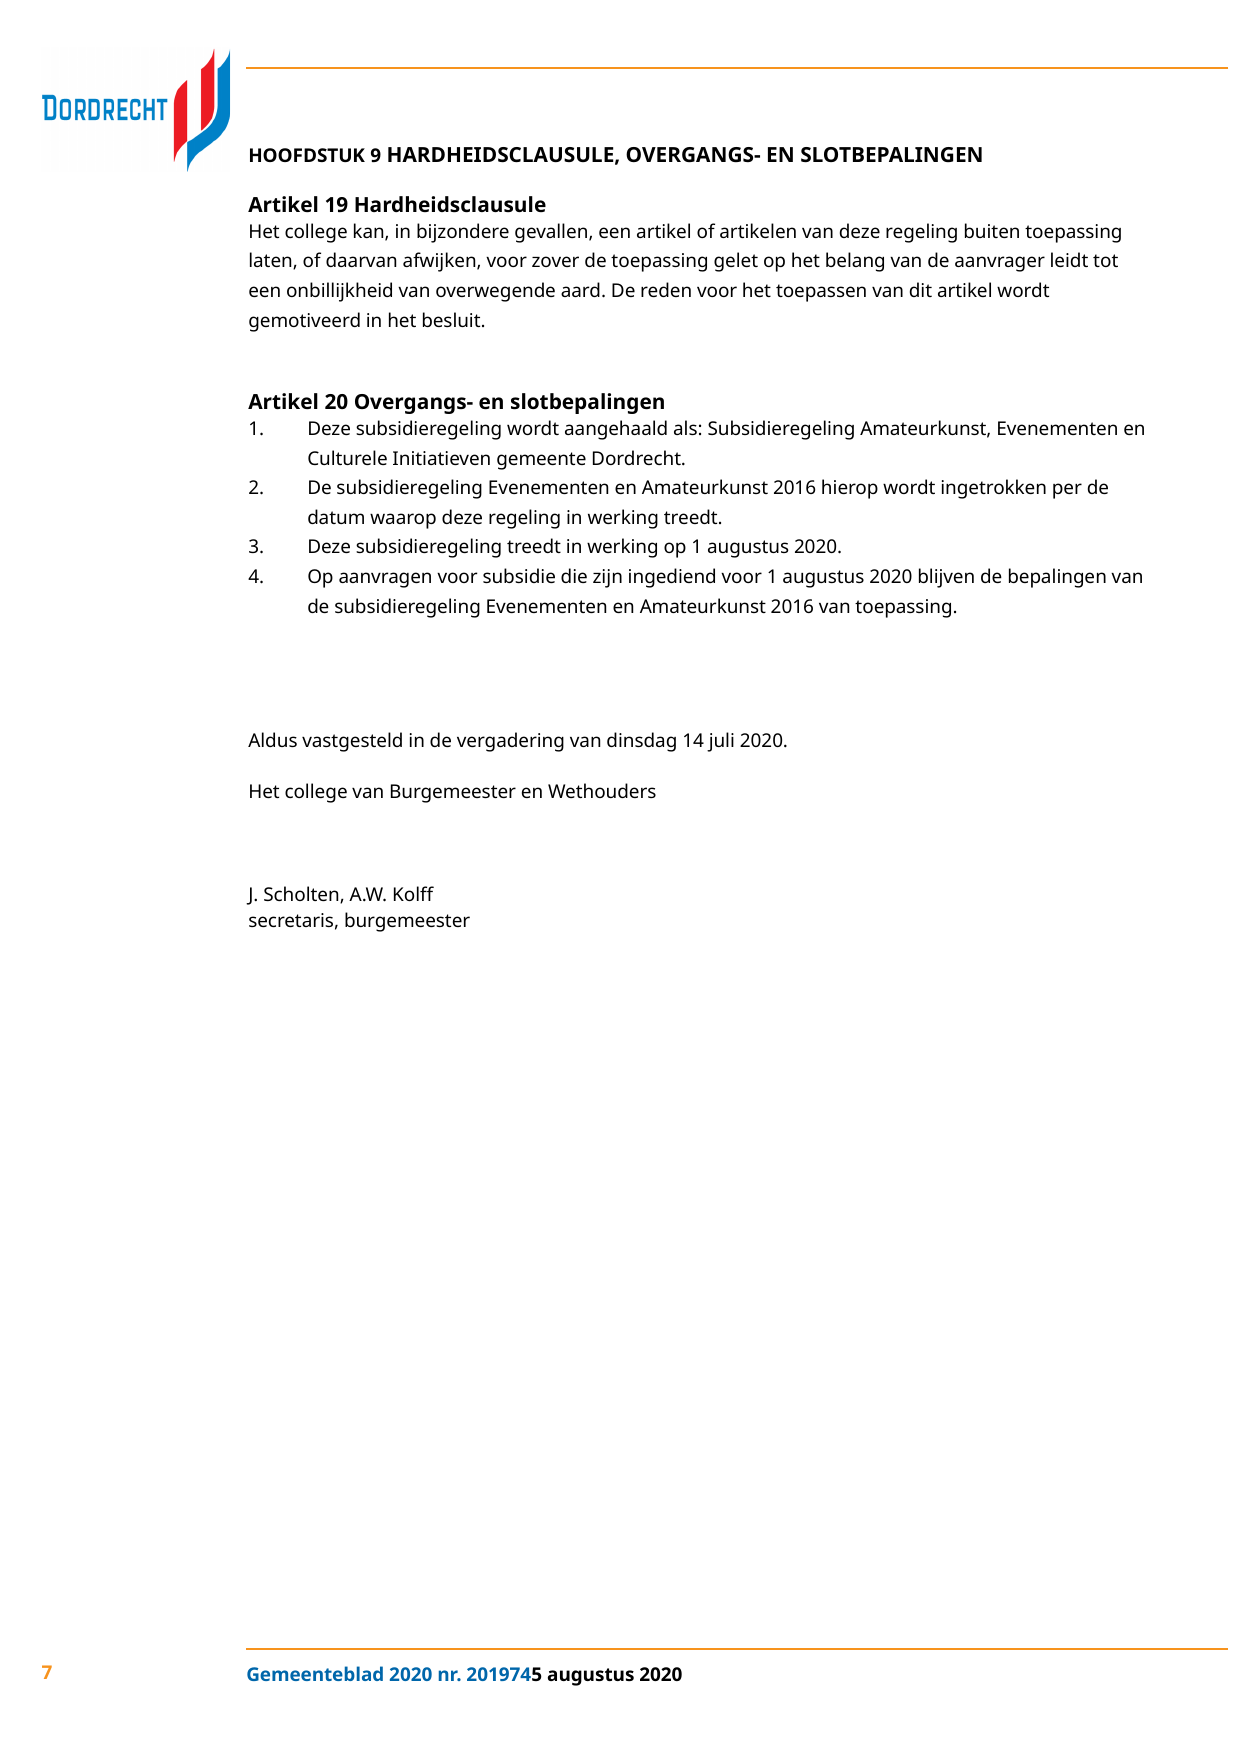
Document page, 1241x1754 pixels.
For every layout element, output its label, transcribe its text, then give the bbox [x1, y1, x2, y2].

list Deze subsidieregeling treedt in werking op 1 augustus 2020. [248, 534, 1152, 559]
text secretaris, burgemeester [248, 907, 1152, 933]
picture [41, 47, 231, 172]
list Op aanvragen voor subsidie die zijn ingediend voor 1 augustus 2020 blijven de bepalingen van de subsidieregeling Evenementen en Amateurkunst 2016 van toepassing. [248, 563, 1152, 618]
text Artikel 20 Overgangs- en slotbepalingen [248, 387, 1152, 415]
list Deze subsidieregeling wordt aangehaald als: Subsidieregeling Amateurkunst, Evenementen en Culturele Initiatieven gemeente Dordrecht. [248, 415, 1152, 471]
text Artikel 19 Hardheidsclausule [248, 190, 1152, 218]
text J. Scholten, A.W. Kolff [248, 882, 1152, 907]
text Aldus vastgesteld in de vergadering van dinsdag 14 juli 2020. [248, 727, 1152, 753]
text HOOFDSTUK 9 HARDHEIDSCLAUSULE, OVERGANGS- EN SLOTBEPALINGEN [248, 140, 1152, 169]
text Het college van Burgemeester en Wethouders [248, 779, 1152, 804]
list De subsidieregeling Evenementen en Amateurkunst 2016 hierop wordt ingetrokken per de datum waarop deze regeling in werking treedt. [248, 474, 1152, 530]
text Het college kan, in bijzondere gevallen, een artikel of artikelen van deze regeling buiten toepassing laten, of daarvan afwijken, voor zover de toepassing gelet op het belang van de aanvrager leidt tot een onbillijkheid van overwegende aard. De reden voor het toepassen van dit artikel wordt gemotiveerd in het besluit. [248, 218, 1152, 333]
